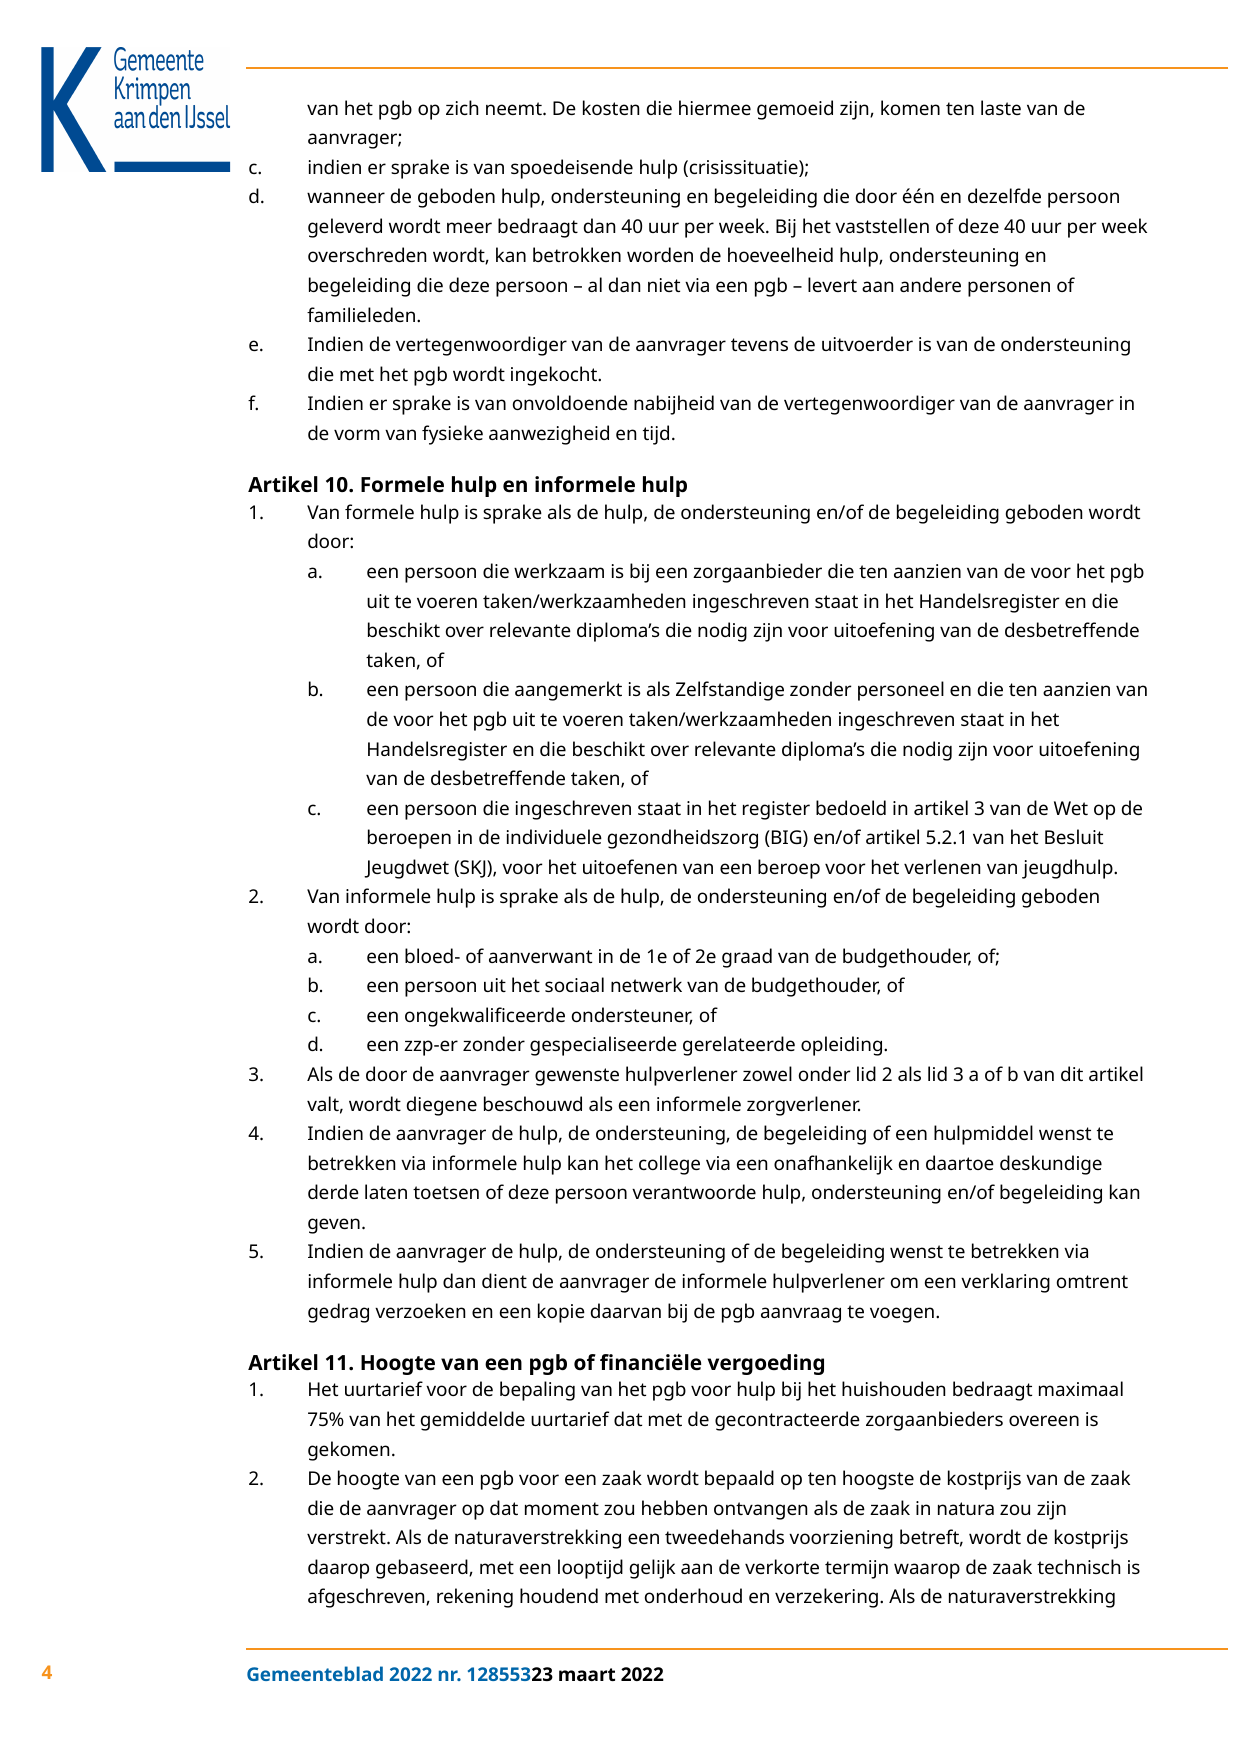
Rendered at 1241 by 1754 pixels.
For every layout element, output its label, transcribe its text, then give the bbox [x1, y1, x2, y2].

text Artikel 11. Hoogte van een pgb of financiële vergoeding [248, 1348, 1152, 1377]
list een ongekwalificeerde ondersteuner, of [307, 1002, 1152, 1028]
list indien er sprake is van spoedeisende hulp (crisissituatie); [248, 154, 1152, 180]
list De hoogte van een pgb voor een zaak wordt bepaald op ten hoogste de kostprijs van de zaak die de aanvrager op dat moment zou hebben ontvangen als de zaak in natura zou zijn verstrekt. Als de naturaverstrekking een tweedehands voorziening betreft, wordt de kostprijs daarop gebaseerd, met een looptijd gelijk aan de verkorte termijn waarop de zaak technisch is afgeschreven, rekening houdend met onderhoud en verzekering. Als de naturaverstrekking [248, 1465, 1152, 1609]
list Als de door de aanvrager gewenste hulpverlener zowel onder lid 2 als lid 3 a of b van dit artikel valt, wordt diegene beschouwd als een informele zorgverlener. [248, 1061, 1152, 1116]
list Indien de aanvrager de hulp, de ondersteuning of de begeleiding wenst te betrekken via informele hulp dan dient de aanvrager de informele hulpverlener om een verklaring omtrent gedrag verzoeken en een kopie daarvan bij de pgb aanvraag te voegen. [248, 1239, 1152, 1323]
text Artikel 10. Formele hulp en informele hulp [248, 471, 1152, 499]
list Van formele hulp is sprake als de hulp, de ondersteuning en/of de begeleiding geboden wordt door: [248, 499, 1152, 554]
list Indien de vertegenwoordiger van de aanvrager tevens de uitvoerder is van de ondersteuning die met het pgb wordt ingekocht. [248, 331, 1152, 387]
list een zzp-er zonder gespecialiseerde gerelateerde opleiding. [307, 1032, 1152, 1057]
list van het pgb op zich neemt. De kosten die hiermee gemoeid zijn, komen ten laste van de aanvrager; [248, 95, 1152, 150]
picture [41, 47, 231, 172]
list Van informele hulp is sprake als de hulp, de ondersteuning en/of de begeleiding geboden wordt door: [248, 884, 1152, 939]
list Het uurtarief voor de bepaling van het pgb voor hulp bij het huishouden bedraagt maximaal 75% van het gemiddelde uurtarief dat met de gecontracteerde zorgaanbieders overeen is gekomen. [248, 1377, 1152, 1462]
list een persoon uit het sociaal netwerk van de budgethouder, of [307, 972, 1152, 998]
list een persoon die werkzaam is bij een zorgaanbieder die ten aanzien van de voor het pgb uit te voeren taken/werkzaamheden ingeschreven staat in het Handelsregister en die beschikt over relevante diploma’s die nodig zijn voor uitoefening van de desbetreffende taken, of [307, 558, 1152, 673]
list een bloed- of aanverwant in de 1e of 2e graad van de budgethouder, of; [307, 943, 1152, 968]
list Indien de aanvrager de hulp, de ondersteuning, de begeleiding of een hulpmiddel wenst te betrekken via informele hulp kan het college via een onafhankelijk en daartoe deskundige derde laten toetsen of deze persoon verantwoorde hulp, ondersteuning en/of begeleiding kan geven. [248, 1120, 1152, 1235]
list een persoon die aangemerkt is als Zelfstandige zonder personeel en die ten aanzien van de voor het pgb uit te voeren taken/werkzaamheden ingeschreven staat in het Handelsregister en die beschikt over relevante diploma’s die nodig zijn voor uitoefening van de desbetreffende taken, of [307, 677, 1152, 791]
list Indien er sprake is van onvoldoende nabijheid van de vertegenwoordiger van de aanvrager in de vorm van fysieke aanwezigheid en tijd. [248, 391, 1152, 446]
list wanneer de geboden hulp, ondersteuning en begeleiding die door één en dezelfde persoon geleverd wordt meer bedraagt dan 40 uur per week. Bij het vaststellen of deze 40 uur per week overschreden wordt, kan betrokken worden de hoeveelheid hulp, ondersteuning en begeleiding die deze persoon – al dan niet via een pgb – levert aan andere personen of familieleden. [248, 183, 1152, 328]
list een persoon die ingeschreven staat in het register bedoeld in artikel 3 van de Wet op de beroepen in de individuele gezondheidszorg (BIG) en/of artikel 5.2.1 van het Besluit Jeugdwet (SKJ), voor het uitoefenen van een beroep voor het verlenen van jeugdhulp. [307, 795, 1152, 880]
